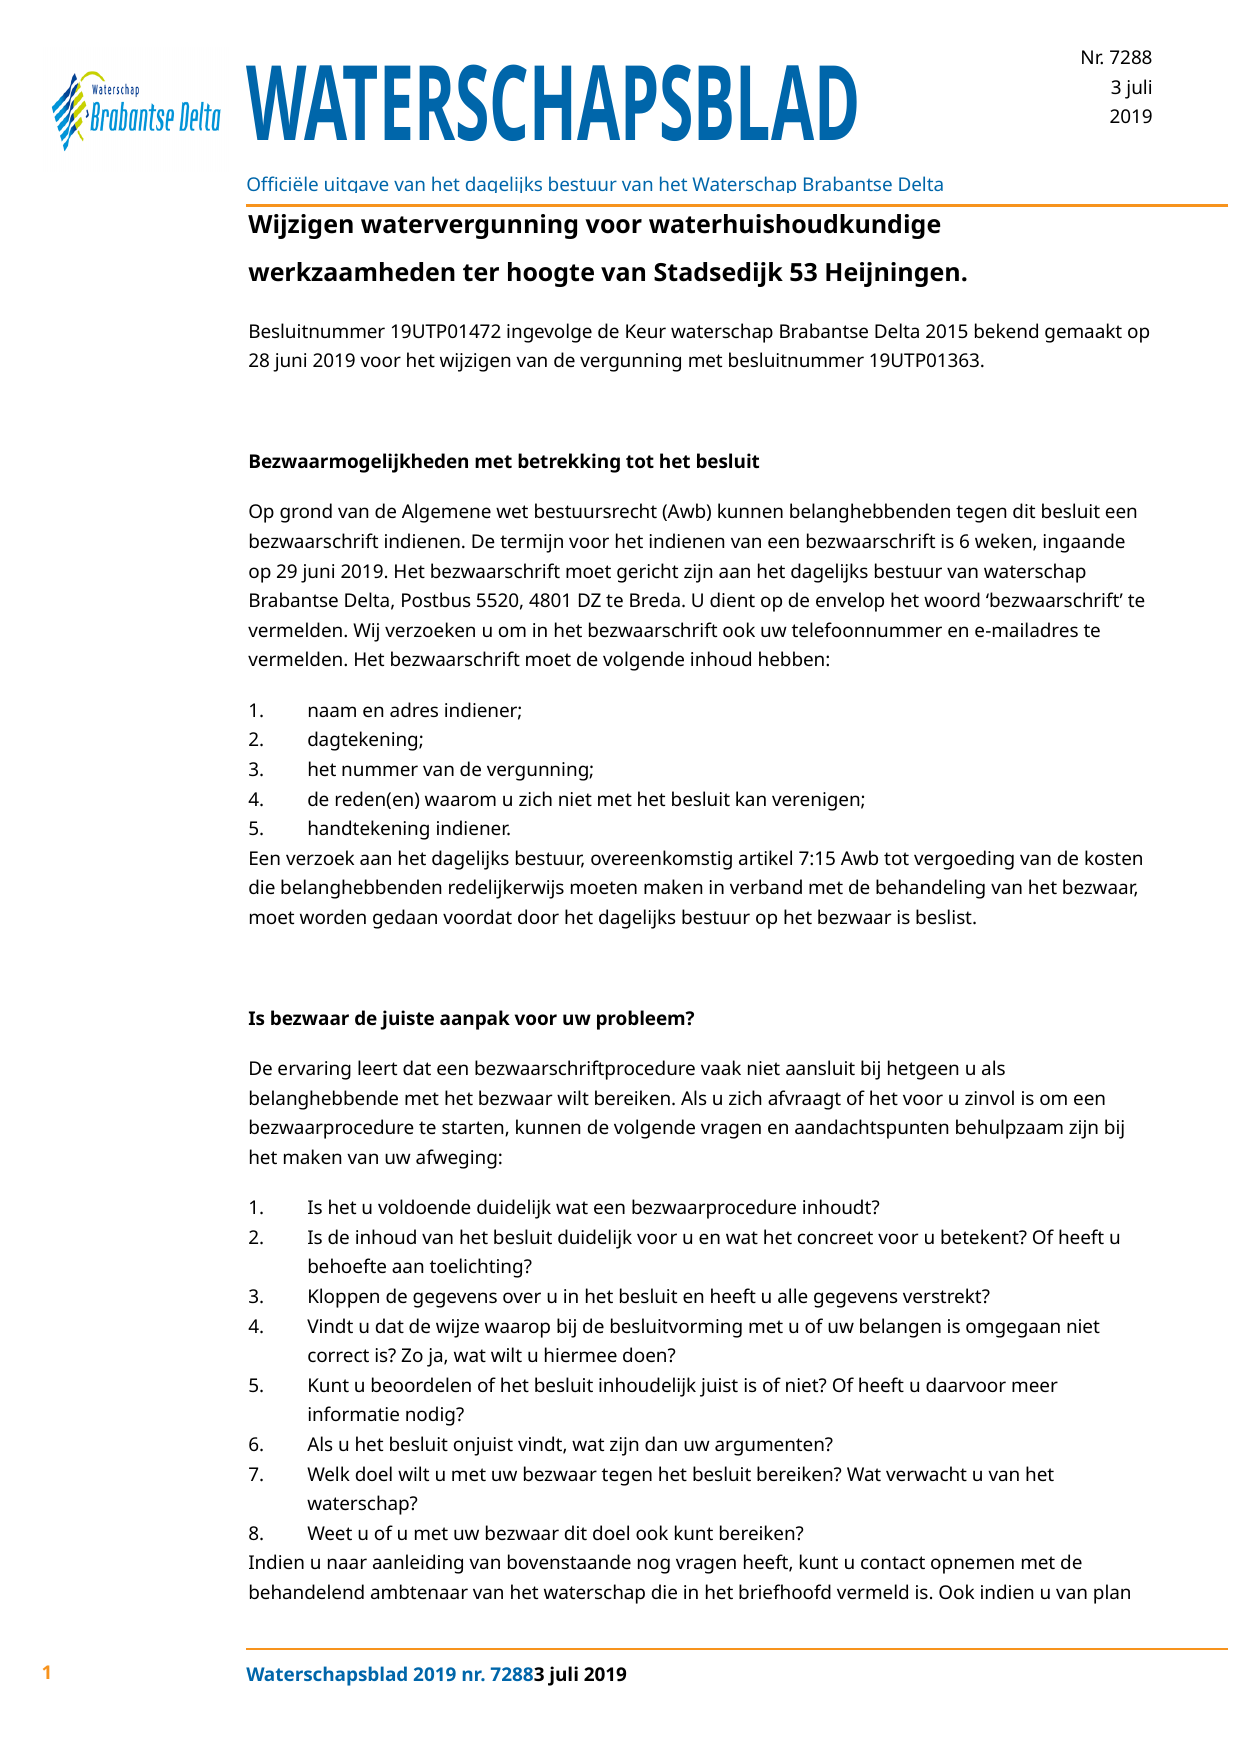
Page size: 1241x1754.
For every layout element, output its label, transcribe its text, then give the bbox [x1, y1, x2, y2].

list het nummer van de vergunning; [248, 756, 1152, 782]
text Op grond van de Algemene wet bestuursrecht (Awb) kunnen belanghebbenden tegen dit besluit een bezwaarschrift indienen. De termijn voor het indienen van een bezwaarschrift is 6 weken, ingaande op 29 juni 2019. Het bezwaarschrift moet gericht zijn aan het dagelijks bestuur van waterschap Brabantse Delta, Postbus 5520, 4801 DZ te Breda. U dient op de envelop het woord ‘bezwaarschrift’ te vermelden. Wij verzoeken u om in het bezwaarschrift ook uw telefoonnummer en e‑mailadres te vermelden. Het bezwaarschrift moet de volgende inhoud hebben: [248, 499, 1152, 672]
text Is bezwaar de juiste aanpak voor uw probleem? [248, 1005, 1152, 1031]
list Is het u voldoende duidelijk wat een bezwaarprocedure inhoudt? [248, 1194, 1152, 1220]
picture [41, 47, 231, 172]
list Is de inhoud van het besluit duidelijk voor u en wat het concreet voor u betekent? Of heeft u behoefte aan toelichting? [248, 1224, 1152, 1279]
list Kunt u beoordelen of het besluit inhoudelijk juist is of niet? Of heeft u daarvoor meer informatie nodig? [248, 1372, 1152, 1427]
list Kloppen de gegevens over u in het besluit en heeft u alle gegevens verstrekt? [248, 1283, 1152, 1309]
list Vindt u dat de wijze waarop bij de besluitvorming met u of uw belangen is omgegaan niet correct is? Zo ja, wat wilt u hiermee doen? [248, 1313, 1152, 1368]
list handtekening indiener. [248, 815, 1152, 841]
text Besluitnummer 19UTP01472 ingevolge de Keur waterschap Brabantse Delta 2015 bekend gemaakt op 28 juni 2019 voor het wijzigen van de vergunning met besluitnummer 19UTP01363. [248, 318, 1152, 373]
text Indien u naar aanleiding van bovenstaande nog vragen heeft, kunt u contact opnemen met de behandelend ambtenaar van het waterschap die in het briefhoofd vermeld is. Ook indien u van plan [248, 1549, 1152, 1605]
text Een verzoek aan het dagelijks bestuur, overeenkomstig artikel 7:15 Awb tot vergoeding van de kosten die belanghebbenden redelijkerwijs moeten maken in verband met de behandeling van het bezwaar, moet worden gedaan voordat door het dagelijks bestuur op het bezwaar is beslist. [248, 845, 1152, 930]
list Als u het besluit onjuist vindt, wat zijn dan uw argumenten? [248, 1431, 1152, 1457]
list naam en adres indiener; [248, 697, 1152, 723]
text Bezwaarmogelijkheden met betrekking tot het besluit [248, 448, 1152, 474]
text Wijzigen watervergunning voor waterhuishoudkundige werkzaamheden ter hoogte van Stadsedijk 53 Heijningen. [248, 207, 1152, 288]
list Welk doel wilt u met uw bezwaar tegen het besluit bereiken? Wat verwacht u van het waterschap? [248, 1461, 1152, 1516]
text De ervaring leert dat een bezwaarschriftprocedure vaak niet aansluit bij hetgeen u als belanghebbende met het bezwaar wilt bereiken. Als u zich afvraagt of het voor u zinvol is om een bezwaarprocedure te starten, kunnen de volgende vragen en aandachtspunten behulpzaam zijn bij het maken van uw afweging: [248, 1055, 1152, 1170]
list dagtekening; [248, 727, 1152, 752]
list Weet u of u met uw bezwaar dit doel ook kunt bereiken? [248, 1520, 1152, 1546]
list de reden(en) waarom u zich niet met het besluit kan verenigen; [248, 786, 1152, 812]
